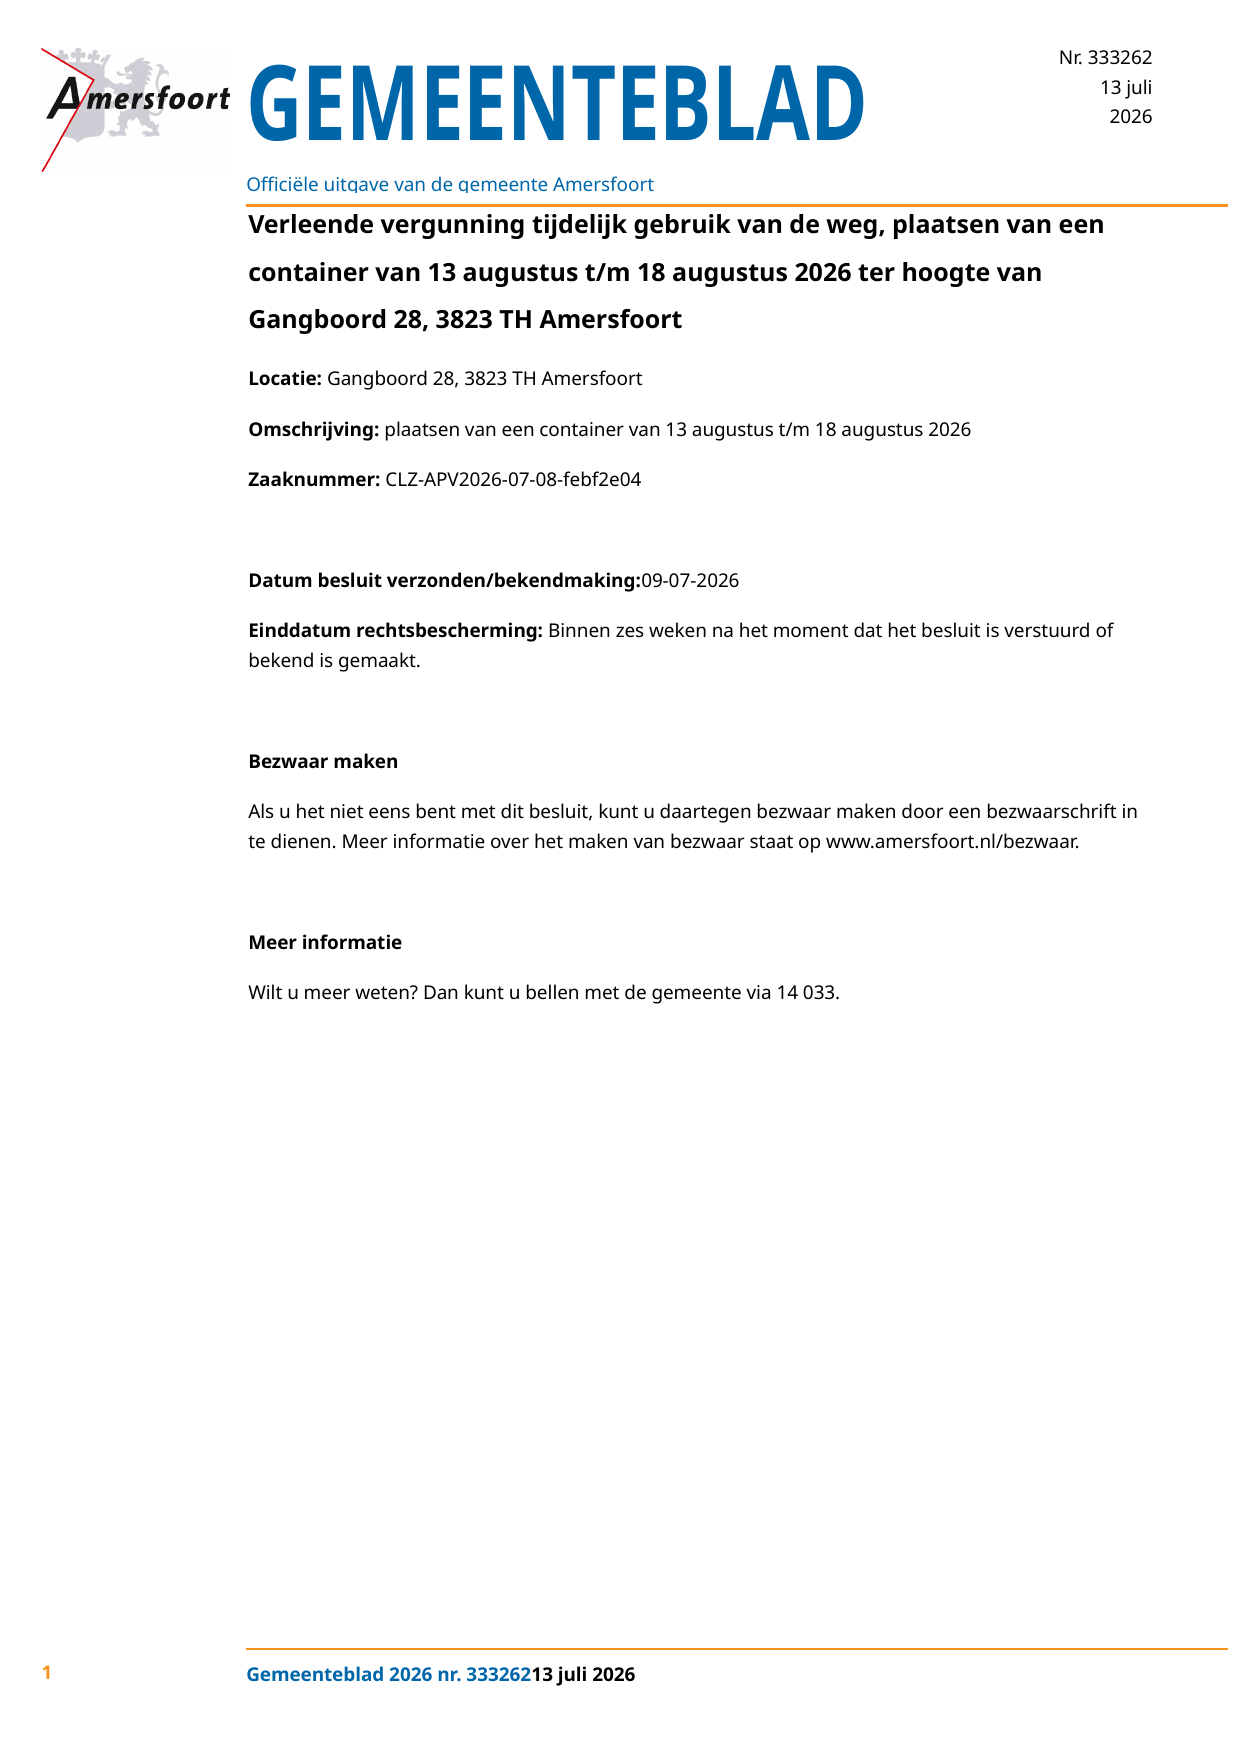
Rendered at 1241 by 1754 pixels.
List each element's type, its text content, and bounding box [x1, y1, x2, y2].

text Als u het niet eens bent met dit besluit, kunt u daartegen bezwaar maken door een bezwaarschrift in te dienen. Meer informatie over het maken van bezwaar staat op www.amersfoort.nl/bezwaar. [248, 798, 1152, 854]
text Zaaknummer: CLZ-APV2026-07-08-febf2e04 [248, 466, 1152, 492]
text Bezwaar maken [248, 748, 1152, 774]
text Wilt u meer weten? Dan kunt u bellen met de gemeente via 14 033. [248, 979, 1152, 1005]
text Locatie: Gangboord 28, 3823 TH Amersfoort [248, 366, 1152, 391]
text Omschrijving: plaatsen van een container van 13 augustus t/m 18 augustus 2026 [248, 416, 1152, 442]
text Meer informatie [248, 929, 1152, 954]
text Datum besluit verzonden/bekendmaking:09-07-2026 [248, 567, 1152, 593]
text Einddatum rechtsbescherming: Binnen zes weken na het moment dat het besluit is verstuurd of bekend is gemaakt. [248, 618, 1152, 673]
picture [41, 47, 231, 172]
text Verleende vergunning tijdelijk gebruik van de weg, plaatsen van een container van 13 augustus t/m 18 augustus 2026 ter hoogte van Gangboord 28, 3823 TH Amersfoort [248, 207, 1152, 336]
